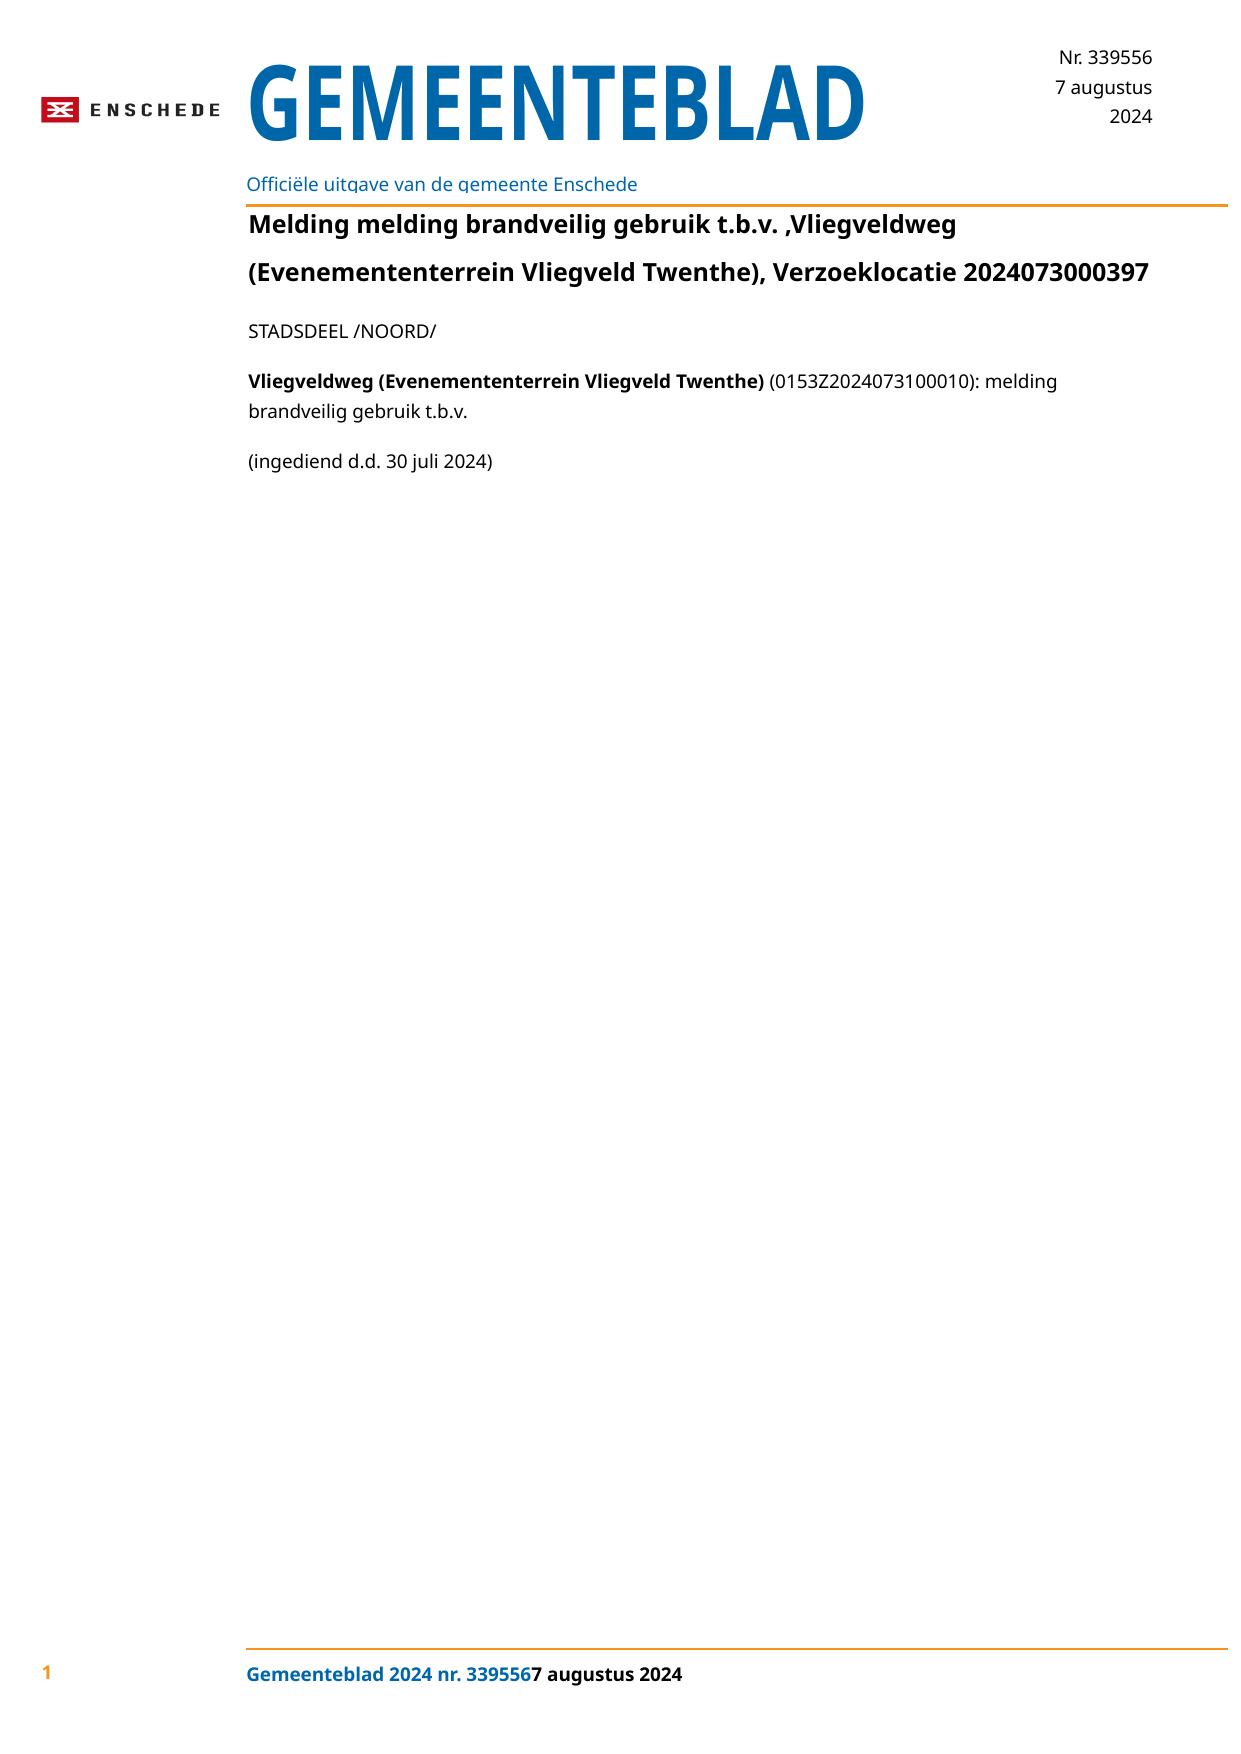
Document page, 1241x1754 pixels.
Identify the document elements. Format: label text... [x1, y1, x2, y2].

picture [41, 47, 231, 172]
text Melding melding brandveilig gebruik t.b.v. ,Vliegveldweg (Evenemententerrein Vliegveld Twenthe), Verzoeklocatie 2024073000397 [248, 207, 1152, 288]
text STADSDEEL /NOORD/ [248, 318, 1152, 344]
text Vliegveldweg (Evenemententerrein Vliegveld Twenthe) (0153Z2024073100010): melding brandveilig gebruik t.b.v. [248, 368, 1152, 424]
text (ingediend d.d. 30 juli 2024) [248, 448, 1152, 474]
